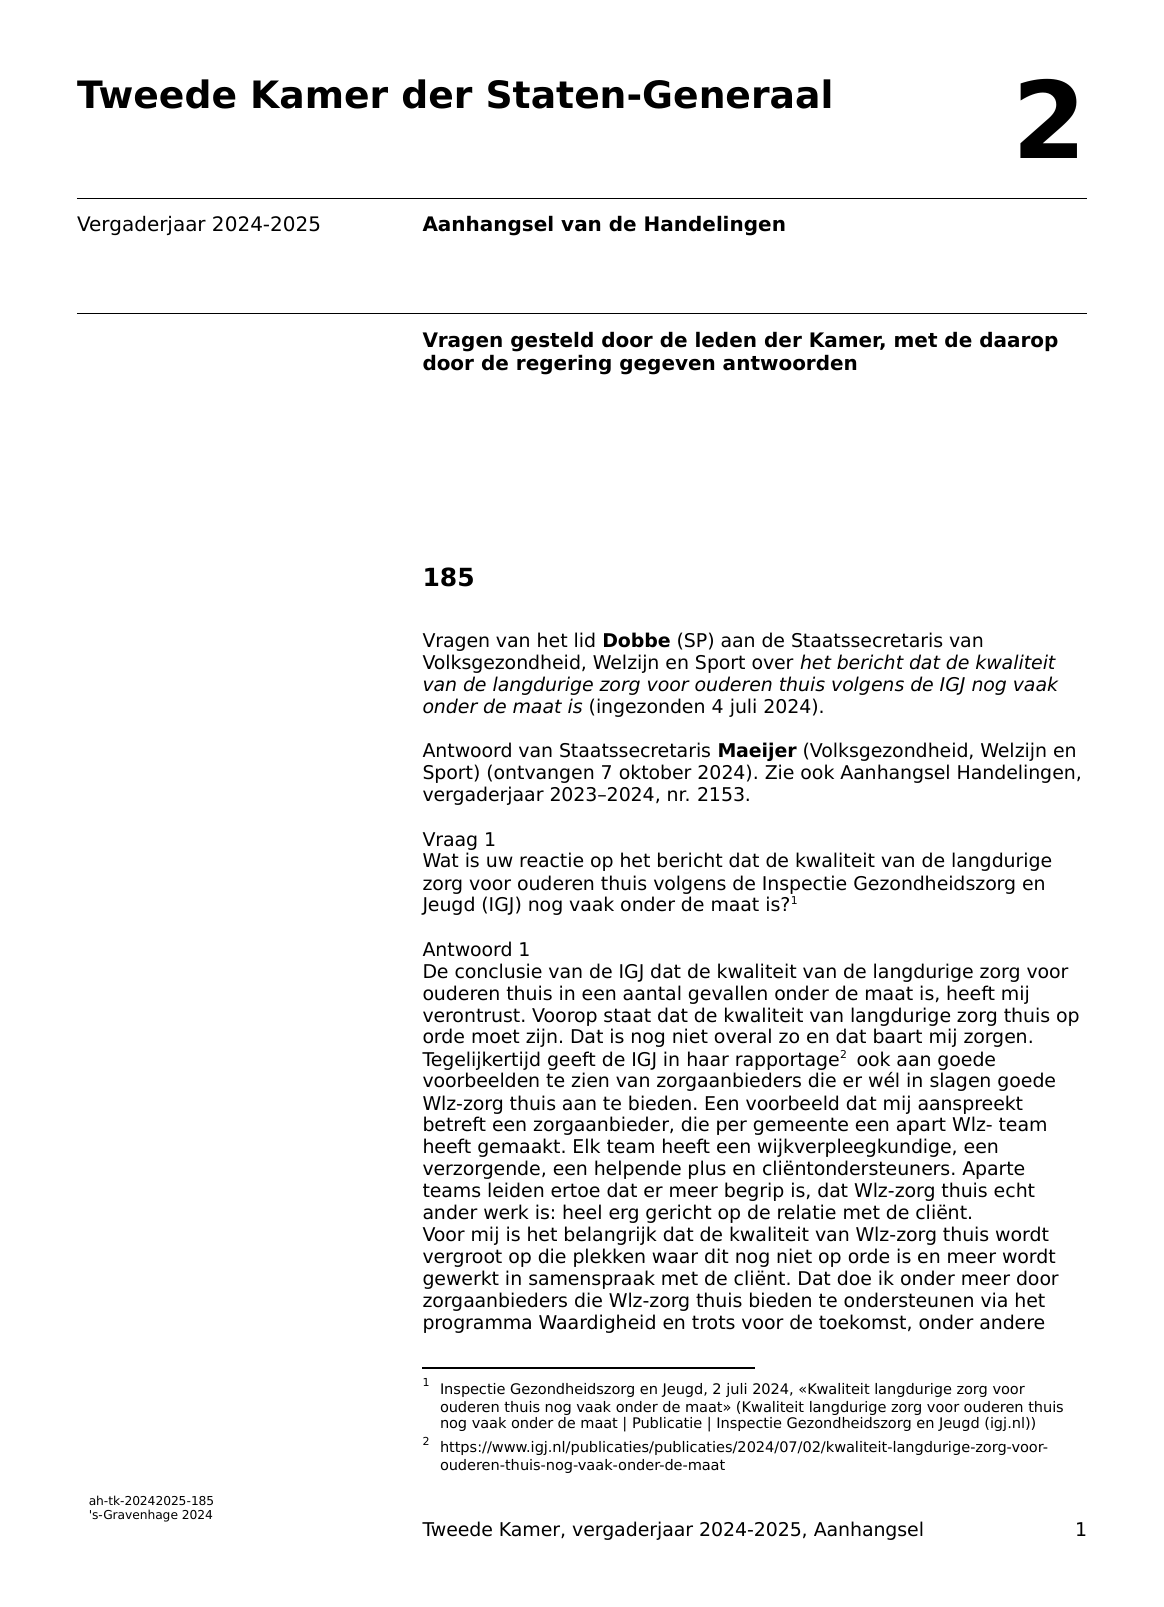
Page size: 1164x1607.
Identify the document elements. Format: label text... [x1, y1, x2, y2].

table_cell Vergaderjaar 2024-2025 [77, 199, 422, 313]
text 185 [422, 563, 1087, 592]
text Voor mij is het belangrijk dat de kwaliteit van Wlz-zorg thuis wordt vergroot op die plekken waar dit nog niet op orde is en meer wordt gewerkt in samenspraak met de cliënt. Dat doe ik onder meer door zorgaanbieders die Wlz-zorg thuis bieden te ondersteunen via het programma Waardigheid en trots voor de toekomst, onder andere [422, 1224, 1087, 1334]
text Antwoord 1 [422, 938, 1087, 961]
table_header Tweede Kamer der Staten-Generaal [77, 59, 886, 198]
text Inspectie Gezondheidszorg en Jeugd, 2 juli 2024, «Kwaliteit langdurige zorg voor ouderen thuis nog vaak onder de maat» (Kwaliteit langdurige zorg voor ouderen thuis nog vaak onder de maat | Publicatie | Inspectie Gezondheidszorg en Jeugd (igj.nl)) [422, 1377, 1087, 1432]
text ah-tk-20242025-185 [88, 1494, 323, 1508]
table_header 2 [886, 59, 1087, 198]
text Antwoord van Staatssecretaris Maeijer (Volksgezondheid, Welzijn en Sport) (ontvangen 7 oktober 2024). Zie ook Aanhangsel Handelingen, vergaderjaar 2023–2024, nr. 2153. [422, 740, 1087, 806]
text https://www.igj.nl/publicaties/publicaties/2024/07/02/kwaliteit-langdurige-zorg-voor-ouderen-thuis-nog-vaak-onder-de-maat [422, 1435, 1087, 1474]
table_cell Vragen gesteld door de leden der Kamer, met de daarop door de regering gegeven antwoorden [422, 314, 1087, 375]
text 's-Gravenhage 2024 [88, 1508, 323, 1522]
text Wat is uw reactie op het bericht dat de kwaliteit van de langdurige zorg voor ouderen thuis volgens de Inspectie Gezondheidszorg en Jeugd (IGJ) nog vaak onder de maat is? [422, 850, 1087, 916]
table_cell Aanhangsel van de Handelingen [422, 199, 1087, 313]
text Vragen van het lid Dobbe (SP) aan de Staatssecretaris van Volksgezondheid, Welzijn en Sport over het bericht dat de kwaliteit van de langdurige zorg voor ouderen thuis volgens de IGJ nog vaak onder de maat is (ingezonden 4 juli 2024). [422, 630, 1087, 718]
table_cell [77, 314, 422, 375]
text Vraag 1 [422, 828, 1087, 850]
text De conclusie van de IGJ dat de kwaliteit van de langdurige zorg voor ouderen thuis in een aantal gevallen onder de maat is, heeft mij verontrust. Voorop staat dat de kwaliteit van langdurige zorg thuis op orde moet zijn. Dat is nog niet overal zo en dat baart mij zorgen. Tegelijkertijd geeft de IGJ in haar rapportage ook aan goede voorbeelden te zien van zorgaanbieders die er wél in slagen goede Wlz-zorg thuis aan te bieden. Een voorbeeld dat mij aanspreekt betreft een zorgaanbieder, die per gemeente een apart Wlz- team heeft gemaakt. Elk team heeft een wijkverpleegkundige, een verzorgende, een helpende plus en cliëntondersteuners. Aparte teams leiden ertoe dat er meer begrip is, dat Wlz-zorg thuis echt ander werk is: heel erg gericht op de relatie met de cliënt. [422, 961, 1087, 1224]
